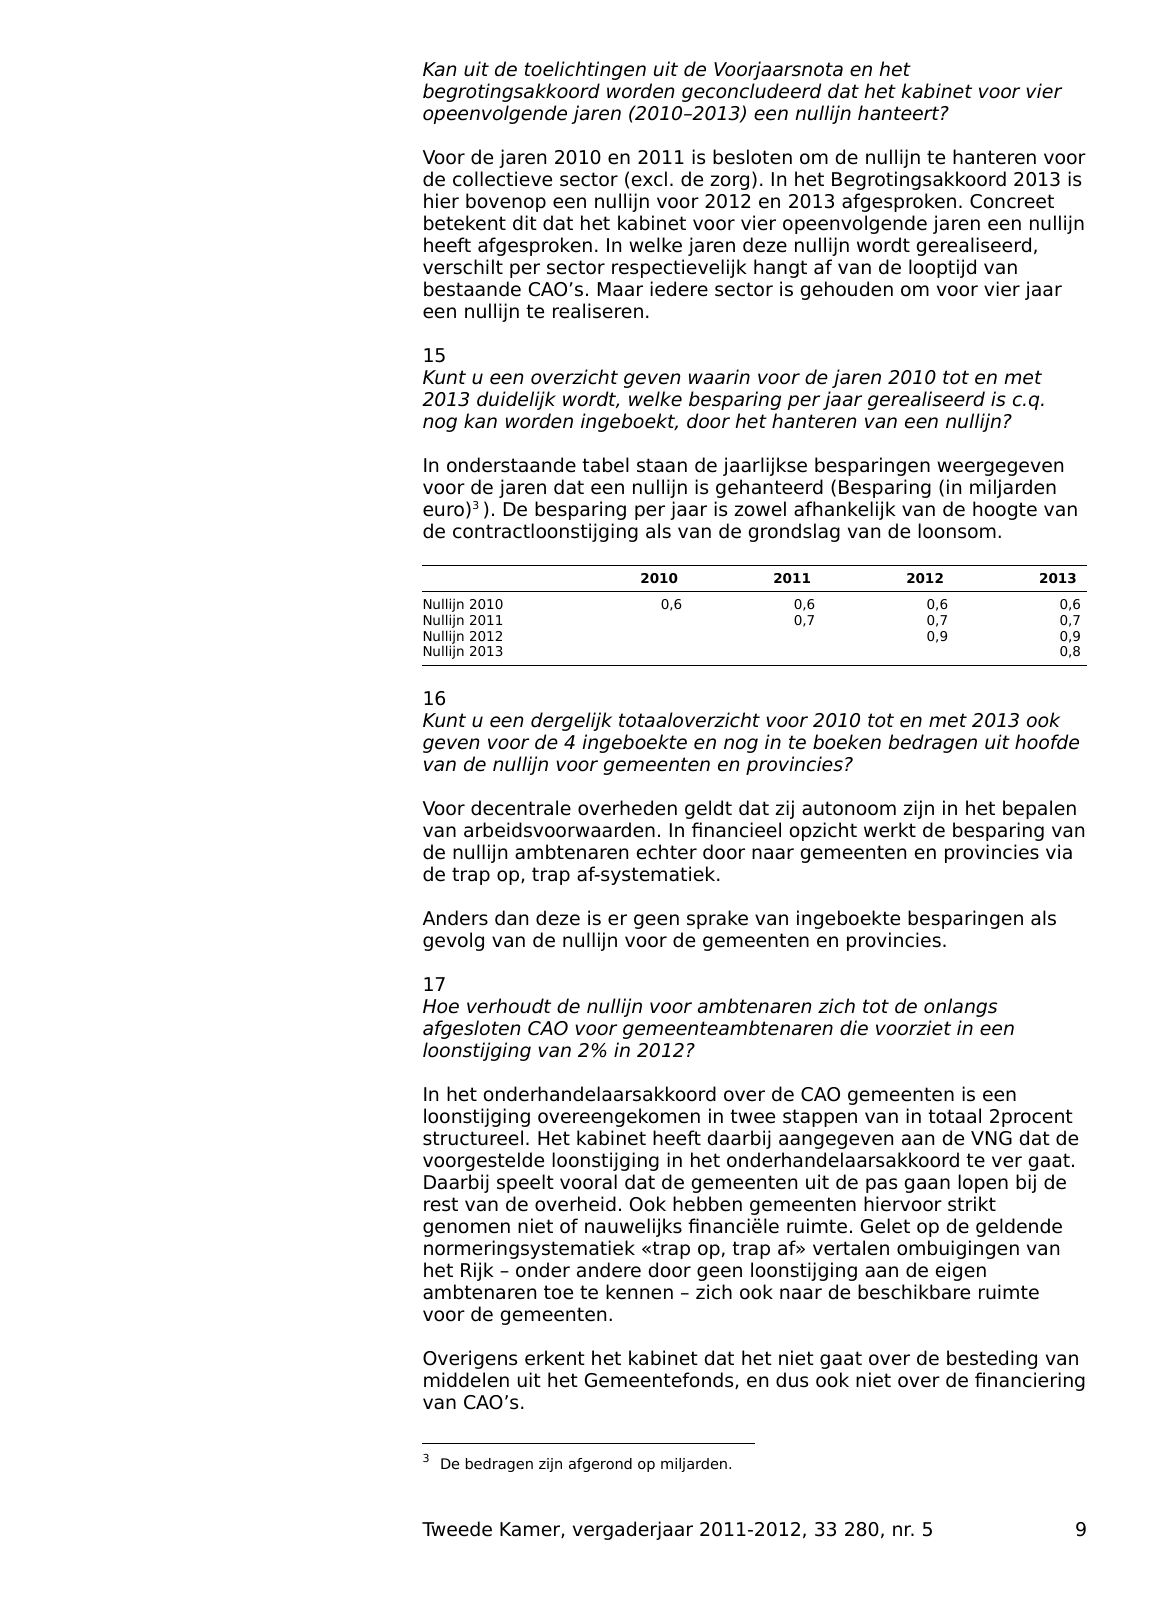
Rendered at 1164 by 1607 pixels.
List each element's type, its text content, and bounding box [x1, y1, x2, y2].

table_cell [821, 644, 954, 664]
table_cell 0,7 [821, 613, 954, 628]
table_header 2011 [688, 566, 821, 591]
table_cell 0,7 [688, 613, 821, 628]
text 16 [422, 688, 1087, 710]
table_cell 0,9 [954, 629, 1087, 644]
text De bedragen zijn afgerond op miljarden. [422, 1452, 1087, 1474]
text Anders dan deze is er geen sprake van ingeboekte besparingen als gevolg van de nullijn voor de gemeenten en provincies. [422, 908, 1087, 952]
table_cell 0,7 [954, 613, 1087, 628]
table_cell Nullijn 2013 [422, 644, 555, 664]
text In het onderhandelaarsakkoord over de CAO gemeenten is een loonstijging overeengekomen in twee stappen van in totaal 2procent structureel. Het kabinet heeft daarbij aangegeven aan de VNG dat de voorgestelde loonstijging in het onderhandelaarsakkoord te ver gaat. Daarbij speelt vooral dat de gemeenten uit de pas gaan lopen bij de rest van de overheid. Ook hebben gemeenten hiervoor strikt genomen niet of nauwelijks financiële ruimte. Gelet op de geldende normeringsystematiek «trap op, trap af» vertalen ombuigingen van het Rijk – onder andere door geen loonstijging aan de eigen ambtenaren toe te kennen – zich ook naar de beschikbare ruimte voor de gemeenten. [422, 1084, 1087, 1326]
text Kunt u een dergelijk totaaloverzicht voor 2010 tot en met 2013 ook geven voor de 4 ingeboekte en nog in te boeken bedragen uit hoofde van de nullijn voor gemeenten en provincies? [422, 710, 1087, 776]
text In onderstaande tabel staan de jaarlijkse besparingen weergegeven voor de jaren dat een nullijn is gehanteerd (Besparing (in miljarden euro)). De besparing per jaar is zowel afhankelijk van de hoogte van de contractloonstijging als van de grondslag van de loonsom. [422, 455, 1087, 543]
table_cell [688, 644, 821, 664]
table_header 2012 [821, 566, 954, 591]
text 17 [422, 974, 1087, 996]
table_cell 0,6 [688, 592, 821, 613]
table_cell 0,6 [821, 592, 954, 613]
table_header 2013 [954, 566, 1087, 591]
text Voor decentrale overheden geldt dat zij autonoom zijn in het bepalen van arbeidsvoorwaarden. In financieel opzicht werkt de besparing van de nullijn ambtenaren echter door naar gemeenten en provincies via de trap op, trap af-systematiek. [422, 798, 1087, 886]
table_cell 0,9 [821, 629, 954, 644]
table_cell [555, 629, 688, 644]
text Voor de jaren 2010 en 2011 is besloten om de nullijn te hanteren voor de collectieve sector (excl. de zorg). In het Begrotingsakkoord 2013 is hier bovenop een nullijn voor 2012 en 2013 afgesproken. Concreet betekent dit dat het kabinet voor vier opeenvolgende jaren een nullijn heeft afgesproken. In welke jaren deze nullijn wordt gerealiseerd, verschilt per sector respectievelijk hangt af van de looptijd van bestaande CAO’s. Maar iedere sector is gehouden om voor vier jaar een nullijn te realiseren. [422, 147, 1087, 323]
table_cell [688, 629, 821, 644]
text 15 [422, 345, 1087, 367]
table_cell [555, 644, 688, 664]
table_header 2010 [555, 566, 688, 591]
table_cell Nullijn 2012 [422, 629, 555, 644]
text Overigens erkent het kabinet dat het niet gaat over de besteding van middelen uit het Gemeentefonds, en dus ook niet over de financiering van CAO’s. [422, 1348, 1087, 1414]
table_cell 0,6 [954, 592, 1087, 613]
table_cell 0,8 [954, 644, 1087, 664]
table_cell Nullijn 2010 [422, 592, 555, 613]
table_cell Nullijn 2011 [422, 613, 555, 628]
text Hoe verhoudt de nullijn voor ambtenaren zich tot de onlangs afgesloten CAO voor gemeenteambtenaren die voorziet in een loonstijging van 2% in 2012? [422, 996, 1087, 1062]
table_cell [555, 613, 688, 628]
text Kunt u een overzicht geven waarin voor de jaren 2010 tot en met 2013 duidelijk wordt, welke besparing per jaar gerealiseerd is c.q. nog kan worden ingeboekt, door het hanteren van een nullijn? [422, 367, 1087, 433]
table_cell 0,6 [555, 592, 688, 613]
text Kan uit de toelichtingen uit de Voorjaarsnota en het begrotingsakkoord worden geconcludeerd dat het kabinet voor vier opeenvolgende jaren (2010–2013) een nullijn hanteert? [422, 59, 1087, 125]
table_header [422, 566, 555, 591]
